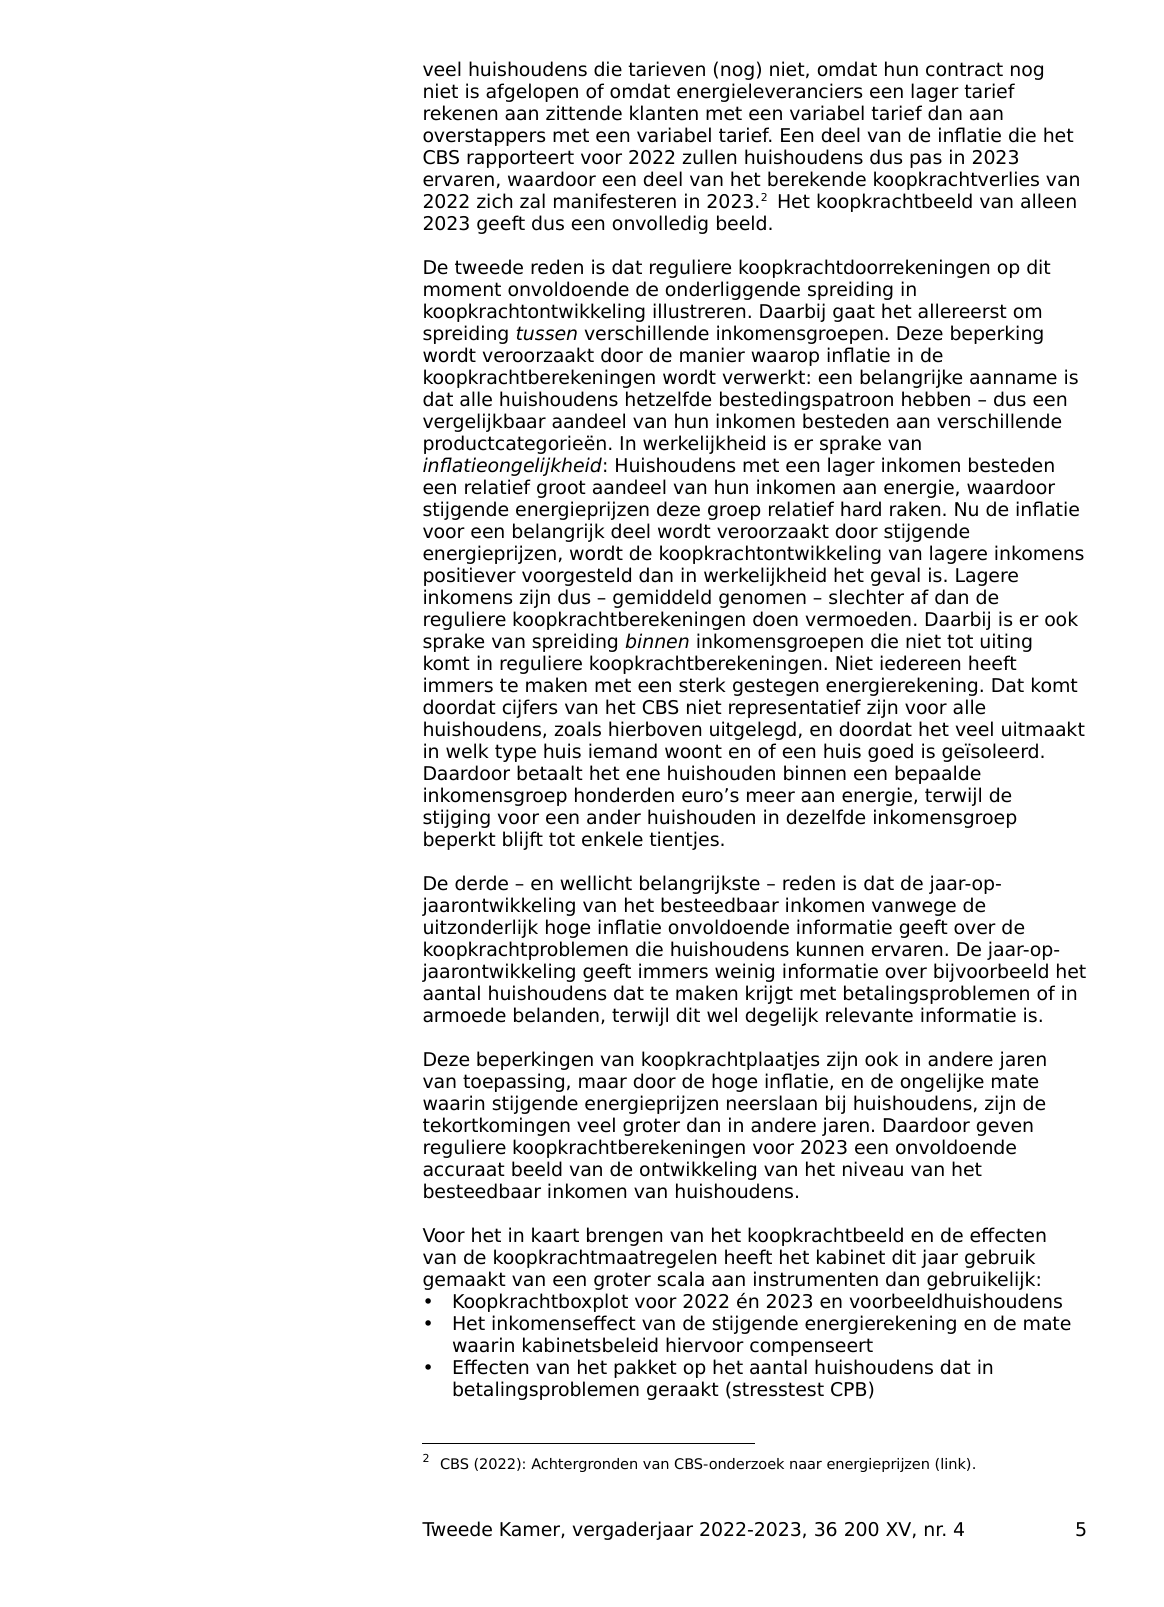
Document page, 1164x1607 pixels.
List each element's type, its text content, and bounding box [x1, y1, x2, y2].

text De derde – en wellicht belangrijkste – reden is dat de jaar-op-jaarontwikkeling van het besteedbaar inkomen vanwege de uitzonderlijk hoge inflatie onvoldoende informatie geeft over de koopkrachtproblemen die huishoudens kunnen ervaren. De jaar-op-jaarontwikkeling geeft immers weinig informatie over bijvoorbeeld het aantal huishoudens dat te maken krijgt met betalingsproblemen of in armoede belanden, terwijl dit wel degelijk relevante informatie is. [422, 873, 1087, 1027]
text • Het inkomenseffect van de stijgende energierekening en de mate waarin kabinetsbeleid hiervoor compenseert [422, 1313, 1087, 1357]
text De tweede reden is dat reguliere koopkrachtdoorrekeningen op dit moment onvoldoende de onderliggende spreiding in koopkrachtontwikkeling illustreren. Daarbij gaat het allereerst om spreiding tussen verschillende inkomensgroepen. Deze beperking wordt veroorzaakt door de manier waarop inflatie in de koopkrachtberekeningen wordt verwerkt: een belangrijke aanname is dat alle huishoudens hetzelfde bestedingspatroon hebben – dus een vergelijkbaar aandeel van hun inkomen besteden aan verschillende productcategorieën. In werkelijkheid is er sprake van inflatieongelijkheid: Huishoudens met een lager inkomen besteden een relatief groot aandeel van hun inkomen aan energie, waardoor stijgende energieprijzen deze groep relatief hard raken. Nu de inflatie voor een belangrijk deel wordt veroorzaakt door stijgende energieprijzen, wordt de koopkrachtontwikkeling van lagere inkomens positiever voorgesteld dan in werkelijkheid het geval is. Lagere inkomens zijn dus – gemiddeld genomen – slechter af dan de reguliere koopkrachtberekeningen doen vermoeden. Daarbij is er ook sprake van spreiding binnen inkomensgroepen die niet tot uiting komt in reguliere koopkrachtberekeningen. Niet iedereen heeft immers te maken met een sterk gestegen energierekening. Dat komt doordat cijfers van het CBS niet representatief zijn voor alle huishoudens, zoals hierboven uitgelegd, en doordat het veel uitmaakt in welk type huis iemand woont en of een huis goed is geïsoleerd. Daardoor betaalt het ene huishouden binnen een bepaalde inkomensgroep honderden euro’s meer aan energie, terwijl de stijging voor een ander huishouden in dezelfde inkomensgroep beperkt blijft tot enkele tientjes. [422, 257, 1087, 851]
text Voor het in kaart brengen van het koopkrachtbeeld en de effecten van de koopkrachtmaatregelen heeft het kabinet dit jaar gebruik gemaakt van een groter scala aan instrumenten dan gebruikelijk: [422, 1225, 1087, 1291]
text • Effecten van het pakket op het aantal huishoudens dat in betalingsproblemen geraakt (stresstest CPB) [422, 1357, 1087, 1401]
text • Koopkrachtboxplot voor 2022 én 2023 en voorbeeldhuishoudens [422, 1291, 1087, 1313]
text veel huishoudens die tarieven (nog) niet, omdat hun contract nog niet is afgelopen of omdat energieleveranciers een lager tarief rekenen aan zittende klanten met een variabel tarief dan aan overstappers met een variabel tarief. Een deel van de inflatie die het CBS rapporteert voor 2022 zullen huishoudens dus pas in 2023 ervaren, waardoor een deel van het berekende koopkrachtverlies van 2022 zich zal manifesteren in 2023. Het koopkrachtbeeld van alleen 2023 geeft dus een onvolledig beeld. [422, 59, 1087, 235]
text Deze beperkingen van koopkrachtplaatjes zijn ook in andere jaren van toepassing, maar door de hoge inflatie, en de ongelijke mate waarin stijgende energieprijzen neerslaan bij huishoudens, zijn de tekortkomingen veel groter dan in andere jaren. Daardoor geven reguliere koopkrachtberekeningen voor 2023 een onvoldoende accuraat beeld van de ontwikkeling van het niveau van het besteedbaar inkomen van huishoudens. [422, 1049, 1087, 1203]
text CBS (2022): Achtergronden van CBS-onderzoek naar energieprijzen (link). [422, 1452, 1087, 1474]
